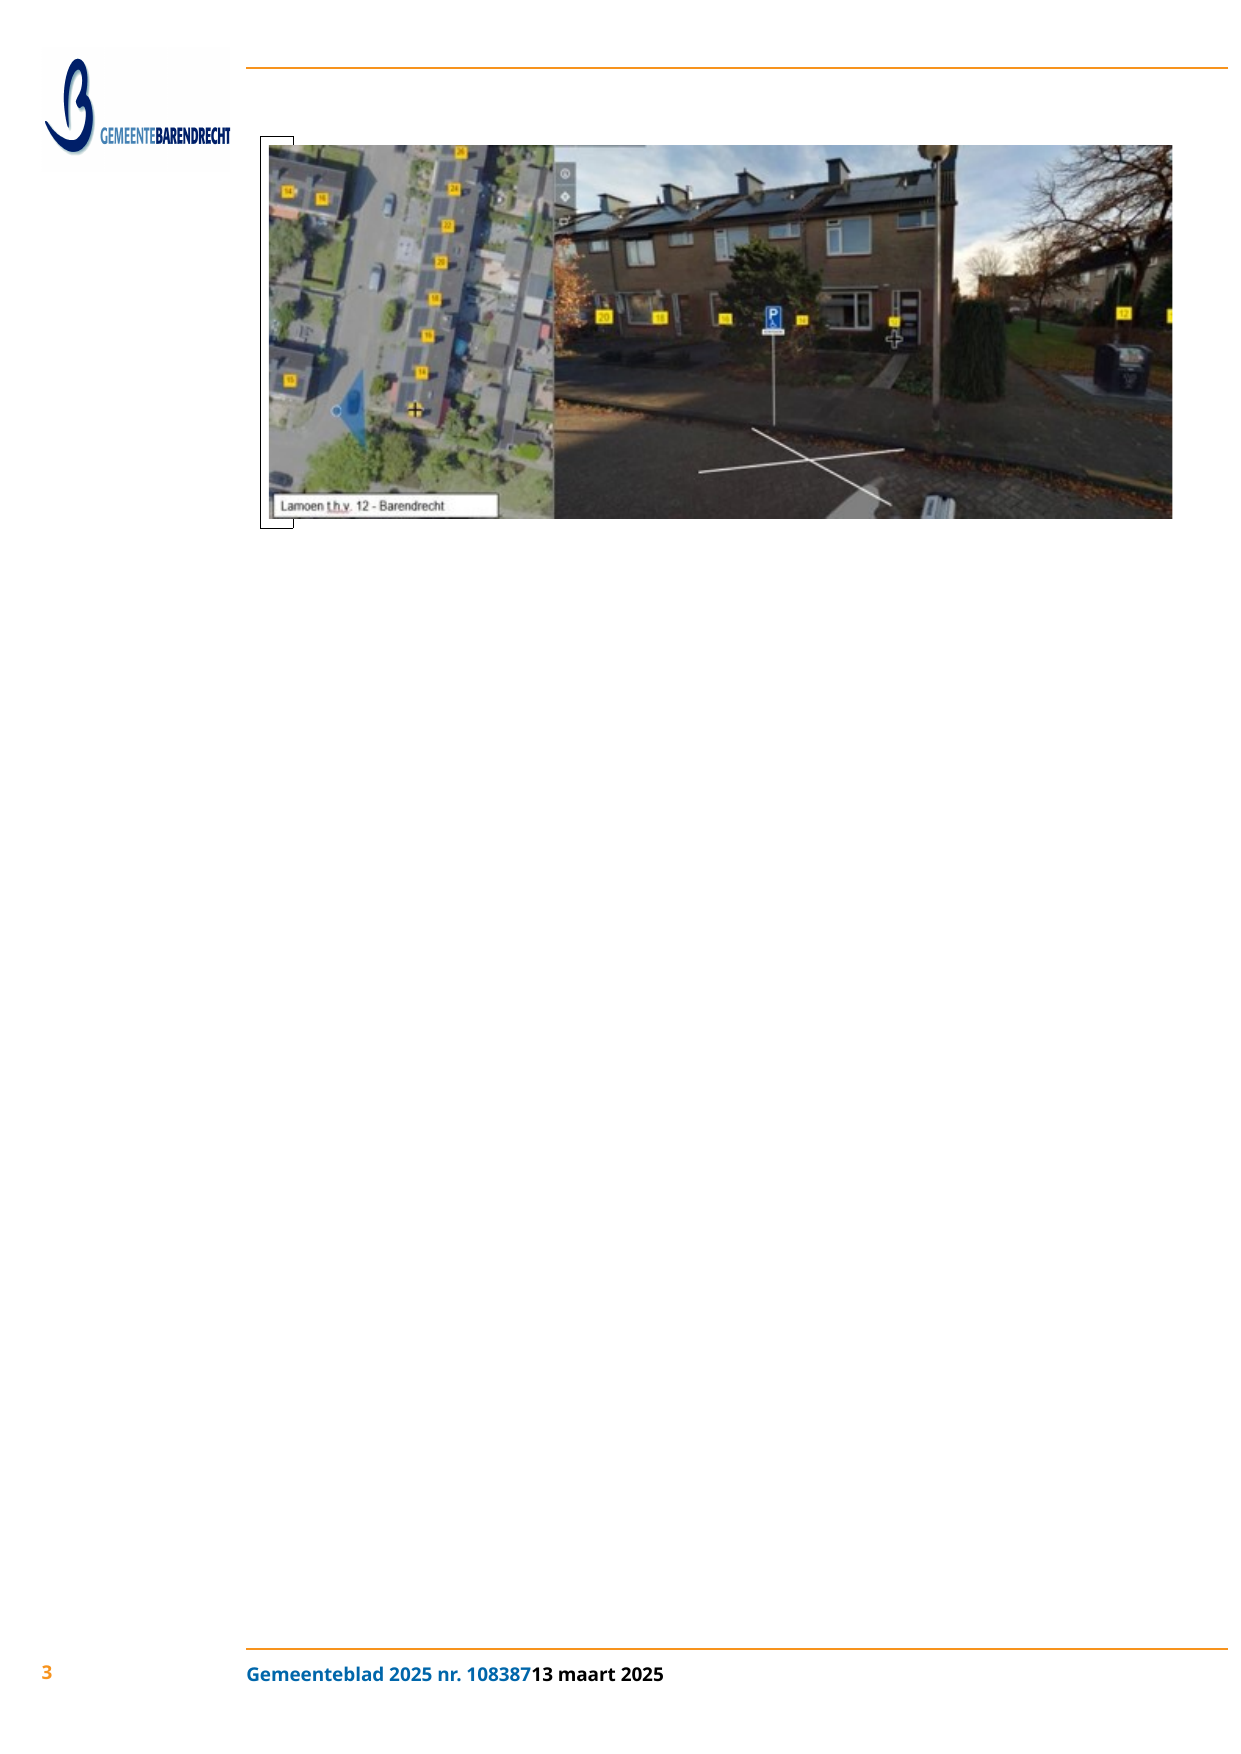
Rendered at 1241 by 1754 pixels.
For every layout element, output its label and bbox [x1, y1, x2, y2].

picture [41, 47, 231, 172]
picture [268, 145, 1173, 519]
